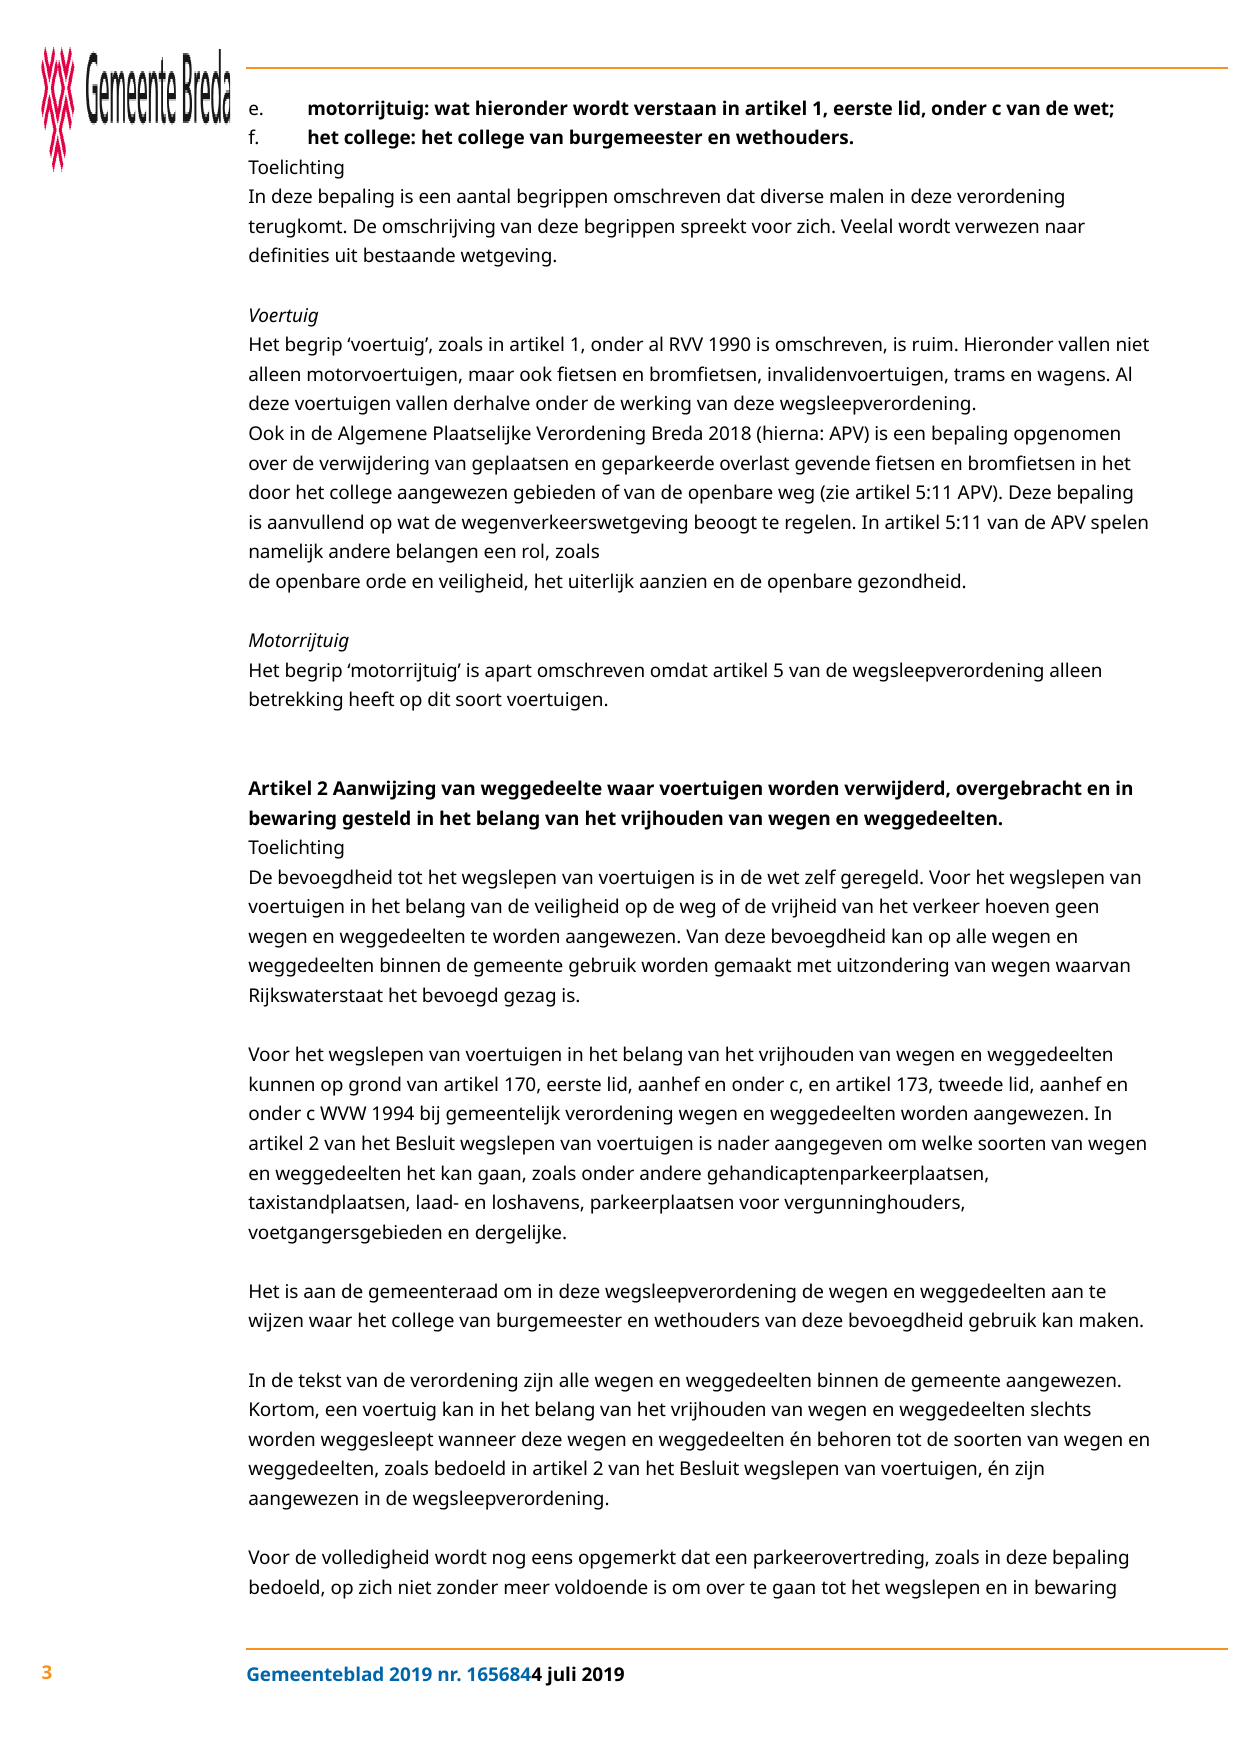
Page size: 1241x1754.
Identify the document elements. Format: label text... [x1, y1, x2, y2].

text Voor de volledigheid wordt nog eens opgemerkt dat een parkeerovertreding, zoals in deze bepaling bedoeld, op zich niet zonder meer voldoende is om over te gaan tot het wegslepen en in bewaring [248, 1544, 1152, 1600]
text Voor het wegslepen van voertuigen in het belang van het vrijhouden van wegen en weggedeelten kunnen op grond van artikel 170, eerste lid, aanhef en onder c, en artikel 173, tweede lid, aanhef en onder c WVW 1994 bij gemeentelijk verordening wegen en weggedeelten worden aangewezen. In artikel 2 van het Besluit wegslepen van voertuigen is nader aangegeven om welke soorten van wegen en weggedeelten het kan gaan, zoals onder andere gehandicaptenparkeerplaatsen, taxistandplaatsen, laad- en loshavens, parkeerplaatsen voor vergunninghouders, voetgangersgebieden en dergelijke. [248, 1041, 1152, 1245]
text Ook in de Algemene Plaatselijke Verordening Breda 2018 (hierna: APV) is een bepaling opgenomen over de verwijdering van geplaatsen en geparkeerde overlast gevende fietsen en bromfietsen in het door het college aangewezen gebieden of van de openbare weg (zie artikel 5:11 APV). Deze bepaling is aanvullend op wat de wegenverkeerswetgeving beoogt te regelen. In artikel 5:11 van de APV spelen namelijk andere belangen een rol, zoals [248, 420, 1152, 564]
text Het is aan de gemeenteraad om in deze wegsleepverordening de wegen en weggedeelten aan te wijzen waar het college van burgemeester en wethouders van deze bevoegdheid gebruik kan maken. [248, 1278, 1152, 1333]
text de openbare orde en veiligheid, het uiterlijk aanzien en de openbare gezondheid. [248, 568, 1152, 594]
text Toelichting [248, 834, 1152, 860]
text In de tekst van de verordening zijn alle wegen en weggedeelten binnen de gemeente aangewezen. Kortom, een voertuig kan in het belang van het vrijhouden van wegen en weggedeelten slechts worden weggesleept wanneer deze wegen en weggedeelten én behoren tot de soorten van wegen en weggedeelten, zoals bedoeld in artikel 2 van het Besluit wegslepen van voertuigen, én zijn aangewezen in de wegsleepverordening. [248, 1367, 1152, 1511]
list motorrijtuig: wat hieronder wordt verstaan in artikel 1, eerste lid, onder c van de wet; [248, 95, 1152, 121]
text Toelichting [248, 154, 1152, 180]
text Voertuig [248, 302, 1152, 328]
text Motorrijtuig [248, 627, 1152, 653]
list het college: het college van burgemeester en wethouders. [248, 124, 1152, 150]
text In deze bepaling is een aantal begrippen omschreven dat diverse malen in deze verordening terugkomt. De omschrijving van deze begrippen spreekt voor zich. Veelal wordt verwezen naar definities uit bestaande wetgeving. [248, 183, 1152, 268]
text Het begrip ‘voertuig’, zoals in artikel 1, onder al RVV 1990 is omschreven, is ruim. Hieronder vallen niet alleen motorvoertuigen, maar ook fietsen en bromfietsen, invalidenvoertuigen, trams en wagens. Al deze voertuigen vallen derhalve onder de werking van deze wegsleepverordening. [248, 331, 1152, 416]
text De bevoegdheid tot het wegslepen van voertuigen is in de wet zelf geregeld. Voor het wegslepen van voertuigen in het belang van de veiligheid op de weg of de vrijheid van het verkeer hoeven geen wegen en weggedeelten te worden aangewezen. Van deze bevoegdheid kan op alle wegen en weggedeelten binnen de gemeente gebruik worden gemaakt met uitzondering van wegen waarvan Rijkswaterstaat het bevoegd gezag is. [248, 864, 1152, 1008]
text Het begrip ‘motorrijtuig’ is apart omschreven omdat artikel 5 van de wegsleepverordening alleen betrekking heeft op dit soort voertuigen. [248, 657, 1152, 712]
picture [41, 47, 231, 172]
text Artikel 2 Aanwijzing van weggedeelte waar voertuigen worden verwijderd, overgebracht en in bewaring gesteld in het belang van het vrijhouden van wegen en weggedeelten. [248, 775, 1152, 831]
